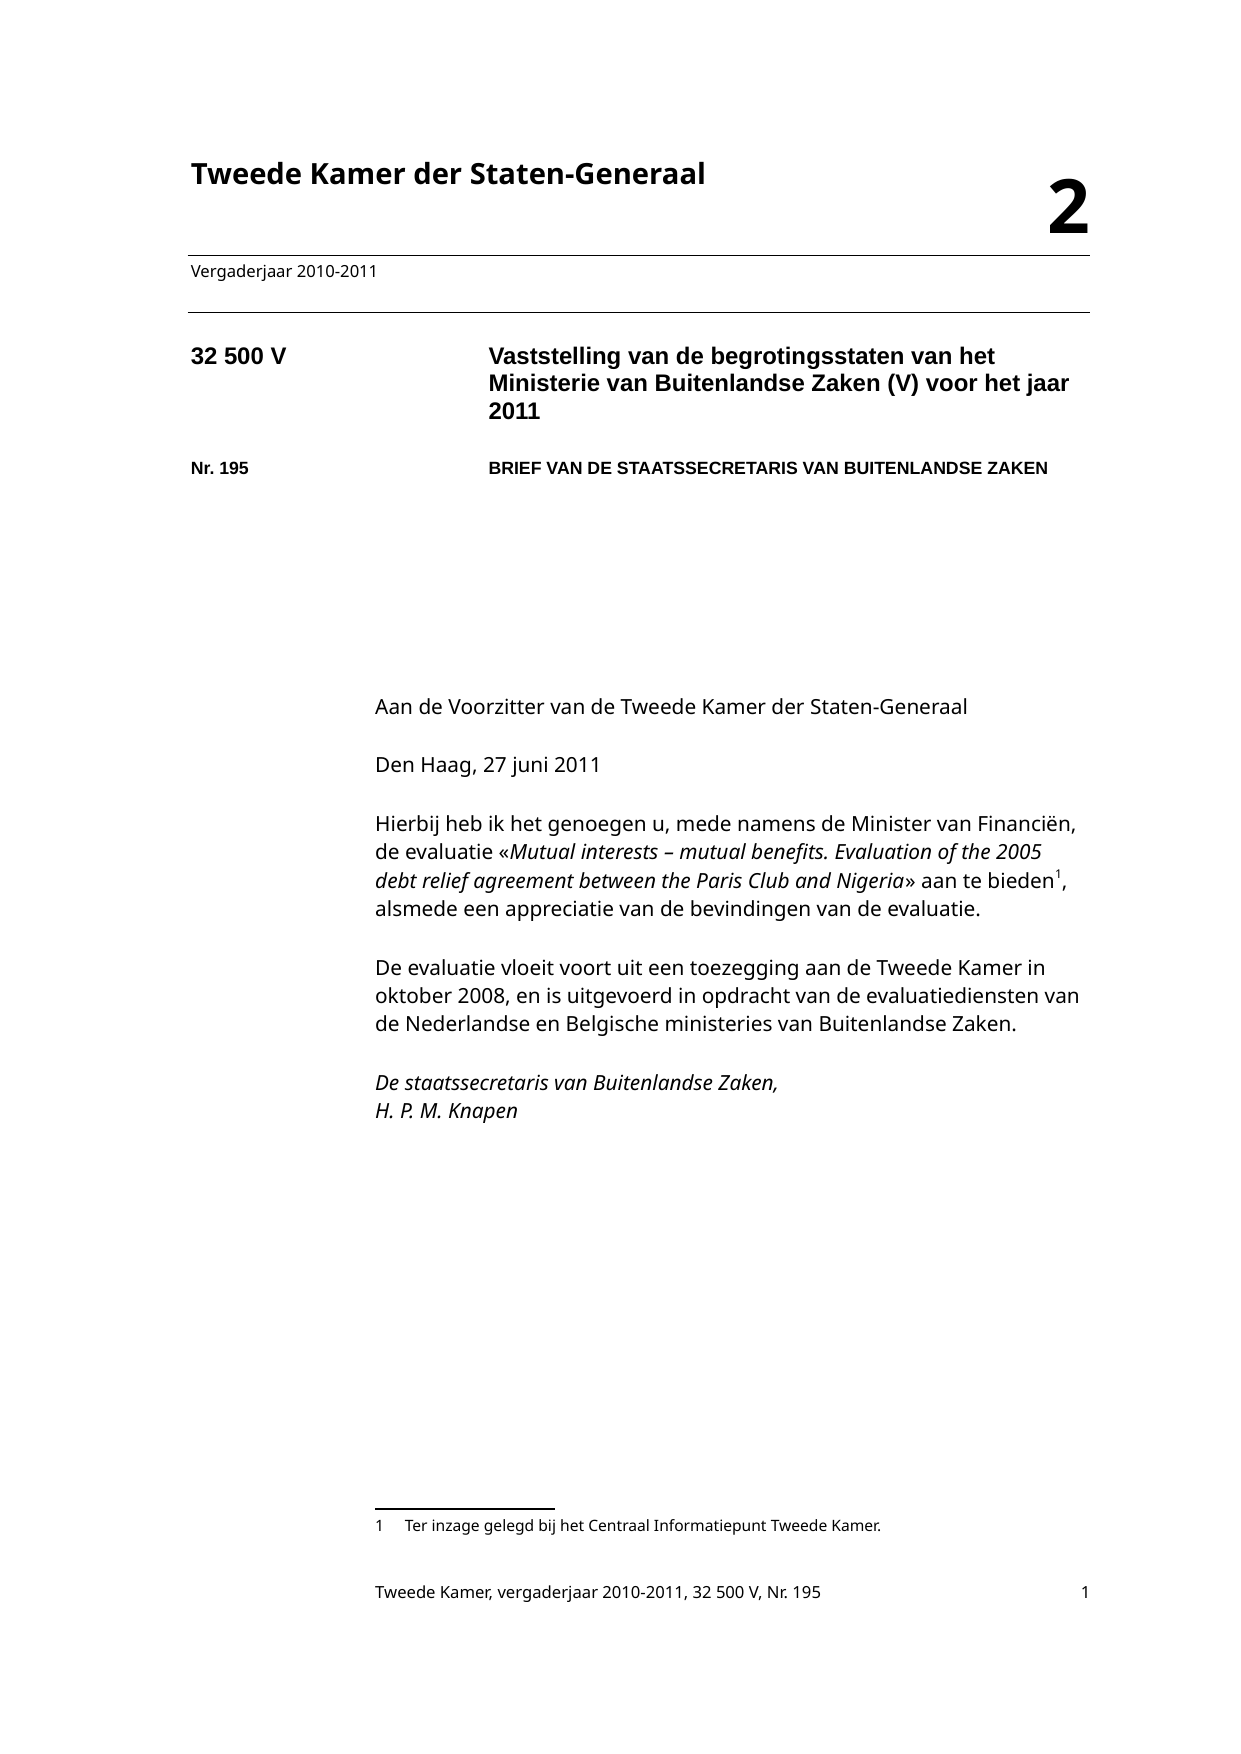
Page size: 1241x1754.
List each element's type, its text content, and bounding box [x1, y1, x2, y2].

table_cell Vaststelling van de begrotingsstaten van het Ministerie van Buitenlandse Zaken (V) voor het jaar 2011 [485, 339, 1090, 454]
table_cell 32 500 V [188, 339, 485, 454]
table_cell [485, 256, 1090, 312]
text De staatssecretaris van Buitenlandse Zaken, [375, 1068, 1090, 1096]
text Hierbij heb ik het genoegen u, mede namens de Minister van Financiën, de evaluatie «Mutual interests – mutual benefits. Evaluation of the 2005 debt relief agreement between the Paris Club and Nigeria» aan te bieden, alsmede een appreciatie van de bevindingen van de evaluatie. [375, 809, 1090, 923]
table_header 2 [910, 150, 1090, 255]
table_cell [188, 313, 485, 339]
text Ter inzage gelegd bij het Centraal Informatiepunt Tweede Kamer. [375, 1508, 1090, 1536]
table_cell Nr. 195 [188, 455, 485, 573]
text Den Haag, 27 juni 2011 [375, 751, 1090, 779]
table_cell Vergaderjaar 2010-2011 [188, 256, 485, 312]
table_cell [485, 313, 1090, 339]
text De evaluatie vloeit voort uit een toezegging aan de Tweede Kamer in oktober 2008, en is uitgevoerd in opdracht van de evaluatiediensten van de Nederlandse en Belgische ministeries van Buitenlandse Zaken. [375, 953, 1090, 1038]
text H. P. M. Knapen [375, 1096, 1090, 1125]
table_header Tweede Kamer der Staten-Generaal [188, 150, 909, 255]
text Aan de Voorzitter van de Tweede Kamer der Staten-Generaal [375, 692, 1090, 721]
table_cell BRIEF VAN DE STAATSSECRETARIS VAN BUITENLANDSE ZAKEN [485, 455, 1090, 573]
